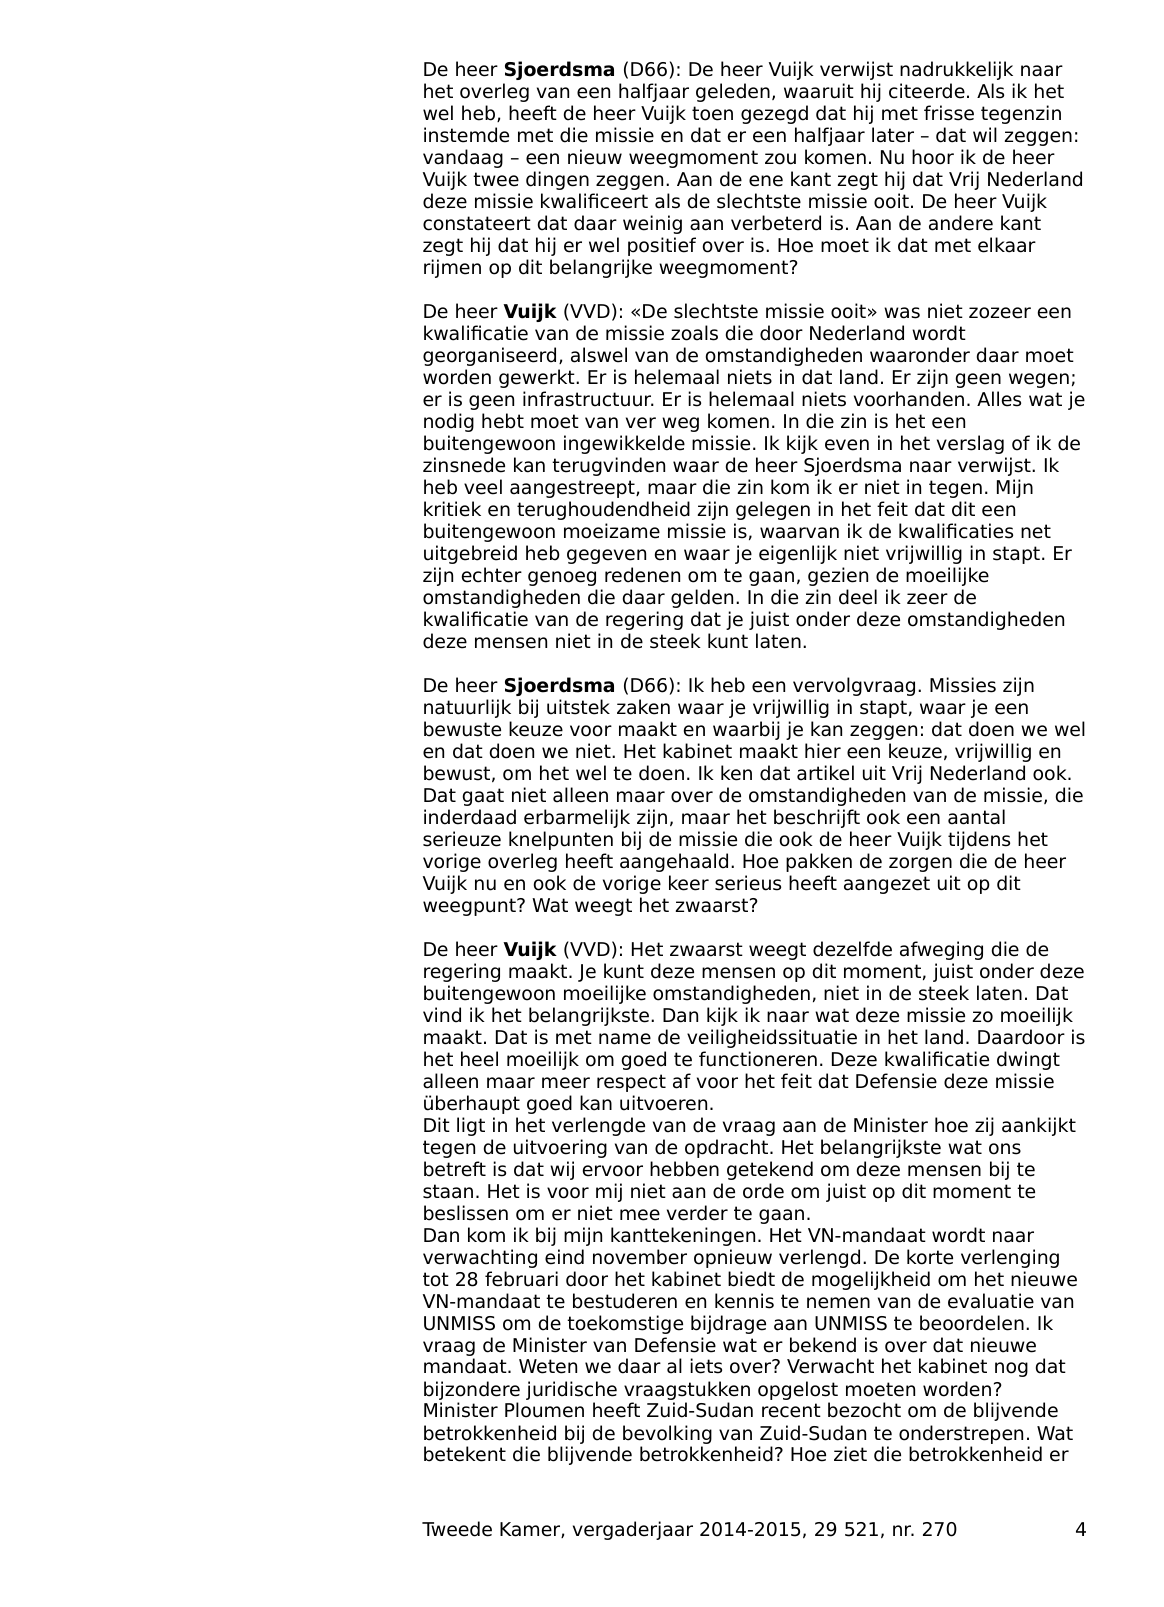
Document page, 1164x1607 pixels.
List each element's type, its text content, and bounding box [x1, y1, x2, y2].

text De heer Sjoerdsma (D66): Ik heb een vervolgvraag. Missies zijn natuurlijk bij uitstek zaken waar je vrijwillig in stapt, waar je een bewuste keuze voor maakt en waarbij je kan zeggen: dat doen we wel en dat doen we niet. Het kabinet maakt hier een keuze, vrijwillig en bewust, om het wel te doen. Ik ken dat artikel uit Vrij Nederland ook. Dat gaat niet alleen maar over de omstandigheden van de missie, die inderdaad erbarmelijk zijn, maar het beschrijft ook een aantal serieuze knelpunten bij de missie die ook de heer Vuijk tijdens het vorige overleg heeft aangehaald. Hoe pakken de zorgen die de heer Vuijk nu en ook de vorige keer serieus heeft aangezet uit op dit weegpunt? Wat weegt het zwaarst? [422, 675, 1087, 917]
text De heer Vuijk (VVD): «De slechtste missie ooit» was niet zozeer een kwalificatie van de missie zoals die door Nederland wordt georganiseerd, alswel van de omstandigheden waaronder daar moet worden gewerkt. Er is helemaal niets in dat land. Er zijn geen wegen; er is geen infrastructuur. Er is helemaal niets voorhanden. Alles wat je nodig hebt moet van ver weg komen. In die zin is het een buitengewoon ingewikkelde missie. Ik kijk even in het verslag of ik de zinsnede kan terugvinden waar de heer Sjoerdsma naar verwijst. Ik heb veel aangestreept, maar die zin kom ik er niet in tegen. Mijn kritiek en terughoudendheid zijn gelegen in het feit dat dit een buitengewoon moeizame missie is, waarvan ik de kwalificaties net uitgebreid heb gegeven en waar je eigenlijk niet vrijwillig in stapt. Er zijn echter genoeg redenen om te gaan, gezien de moeilijke omstandigheden die daar gelden. In die zin deel ik zeer de kwalificatie van de regering dat je juist onder deze omstandigheden deze mensen niet in de steek kunt laten. [422, 301, 1087, 653]
text De heer Vuijk (VVD): Het zwaarst weegt dezelfde afweging die de regering maakt. Je kunt deze mensen op dit moment, juist onder deze buitengewoon moeilijke omstandigheden, niet in de steek laten. Dat vind ik het belangrijkste. Dan kijk ik naar wat deze missie zo moeilijk maakt. Dat is met name de veiligheidssituatie in het land. Daardoor is het heel moeilijk om goed te functioneren. Deze kwalificatie dwingt alleen maar meer respect af voor het feit dat Defensie deze missie überhaupt goed kan uitvoeren. [422, 939, 1087, 1115]
text Dit ligt in het verlengde van de vraag aan de Minister hoe zij aankijkt tegen de uitvoering van de opdracht. Het belangrijkste wat ons betreft is dat wij ervoor hebben getekend om deze mensen bij te staan. Het is voor mij niet aan de orde om juist op dit moment te beslissen om er niet mee verder te gaan. [422, 1115, 1087, 1224]
text De heer Sjoerdsma (D66): De heer Vuijk verwijst nadrukkelijk naar het overleg van een halfjaar geleden, waaruit hij citeerde. Als ik het wel heb, heeft de heer Vuijk toen gezegd dat hij met frisse tegenzin instemde met die missie en dat er een halfjaar later – dat wil zeggen: vandaag – een nieuw weegmoment zou komen. Nu hoor ik de heer Vuijk twee dingen zeggen. Aan de ene kant zegt hij dat Vrij Nederland deze missie kwalificeert als de slechtste missie ooit. De heer Vuijk constateert dat daar weinig aan verbeterd is. Aan de andere kant zegt hij dat hij er wel positief over is. Hoe moet ik dat met elkaar rijmen op dit belangrijke weegmoment? [422, 59, 1087, 279]
text Minister Ploumen heeft Zuid-Sudan recent bezocht om de blijvende betrokkenheid bij de bevolking van Zuid-Sudan te onderstrepen. Wat betekent die blijvende betrokkenheid? Hoe ziet die betrokkenheid er [422, 1400, 1087, 1466]
text Dan kom ik bij mijn kanttekeningen. Het VN-mandaat wordt naar verwachting eind november opnieuw verlengd. De korte verlenging tot 28 februari door het kabinet biedt de mogelijkheid om het nieuwe VN-mandaat te bestuderen en kennis te nemen van de evaluatie van UNMISS om de toekomstige bijdrage aan UNMISS te beoordelen. Ik vraag de Minister van Defensie wat er bekend is over dat nieuwe mandaat. Weten we daar al iets over? Verwacht het kabinet nog dat bijzondere juridische vraagstukken opgelost moeten worden? [422, 1224, 1087, 1400]
